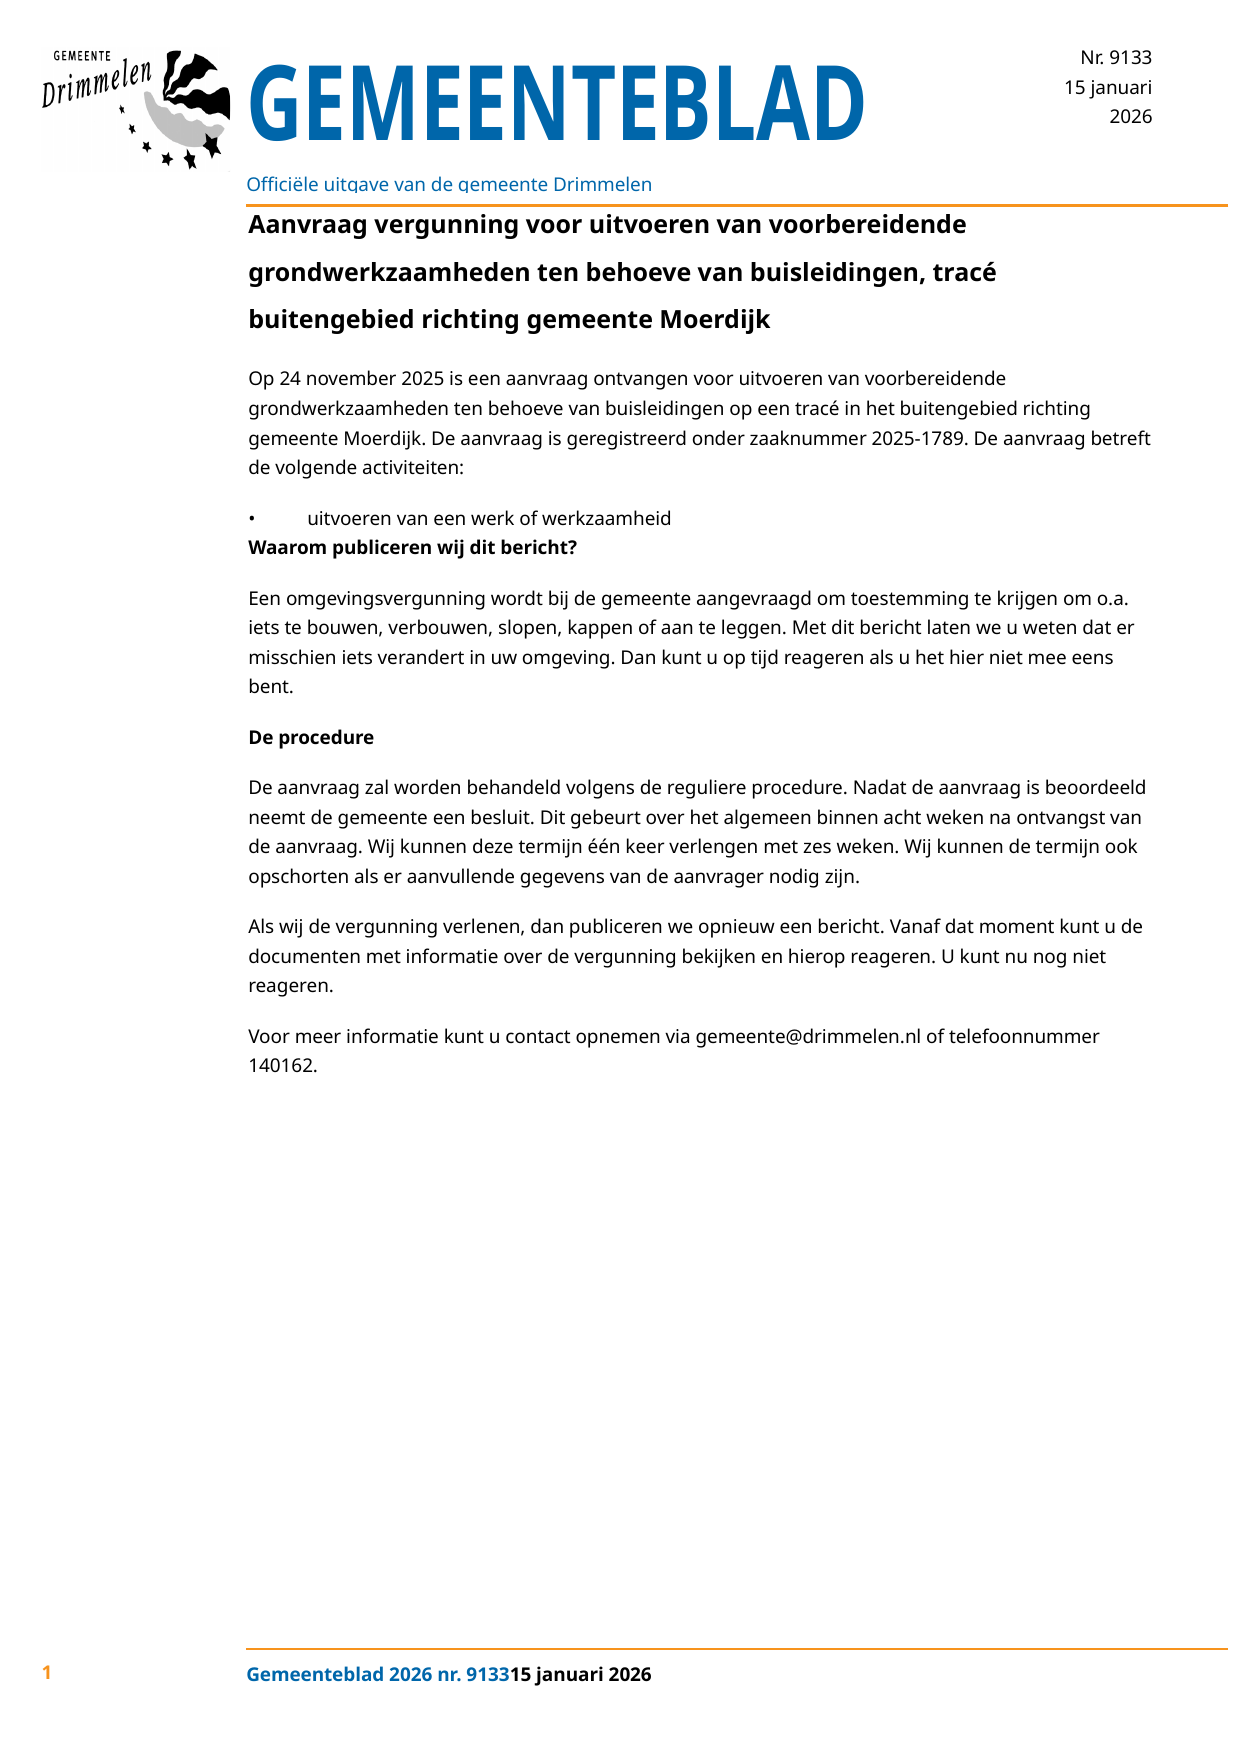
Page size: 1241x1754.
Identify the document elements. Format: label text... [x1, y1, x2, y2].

text Aanvraag vergunning voor uitvoeren van voorbereidende grondwerkzaamheden ten behoeve van buisleidingen, tracé buitengebied richting gemeente Moerdijk [248, 207, 1152, 336]
list uitvoeren van een werk of werkzaamheid [248, 505, 1152, 530]
text De aanvraag zal worden behandeld volgens de reguliere procedure. Nadat de aanvraag is beoordeeld neemt de gemeente een besluit. Dit gebeurt over het algemeen binnen acht weken na ontvangst van de aanvraag. Wij kunnen deze termijn één keer verlengen met zes weken. Wij kunnen de termijn ook opschorten als er aanvullende gegevens van de aanvrager nodig zijn. [248, 774, 1152, 889]
text Een omgevingsvergunning wordt bij de gemeente aangevraagd om toestemming te krijgen om o.a. iets te bouwen, verbouwen, slopen, kappen of aan te leggen. Met dit bericht laten we u weten dat er misschien iets verandert in uw omgeving. Dan kunt u op tijd reageren als u het hier niet mee eens bent. [248, 585, 1152, 699]
text Op 24 november 2025 is een aanvraag ontvangen voor uitvoeren van voorbereidende grondwerkzaamheden ten behoeve van buisleidingen op een tracé in het buitengebied richting gemeente Moerdijk. De aanvraag is geregistreerd onder zaaknummer 2025-1789. De aanvraag betreft de volgende activiteiten: [248, 366, 1152, 480]
text Als wij de vergunning verlenen, dan publiceren we opnieuw een bericht. Vanaf dat moment kunt u de documenten met informatie over de vergunning bekijken en hierop reageren. U kunt nu nog niet reageren. [248, 913, 1152, 998]
picture [41, 47, 231, 172]
text Voor meer informatie kunt u contact opnemen via gemeente@drimmelen.nl of telefoonnummer 140162. [248, 1023, 1152, 1078]
text Waarom publiceren wij dit bericht? [248, 534, 1152, 560]
text De procedure [248, 724, 1152, 749]
